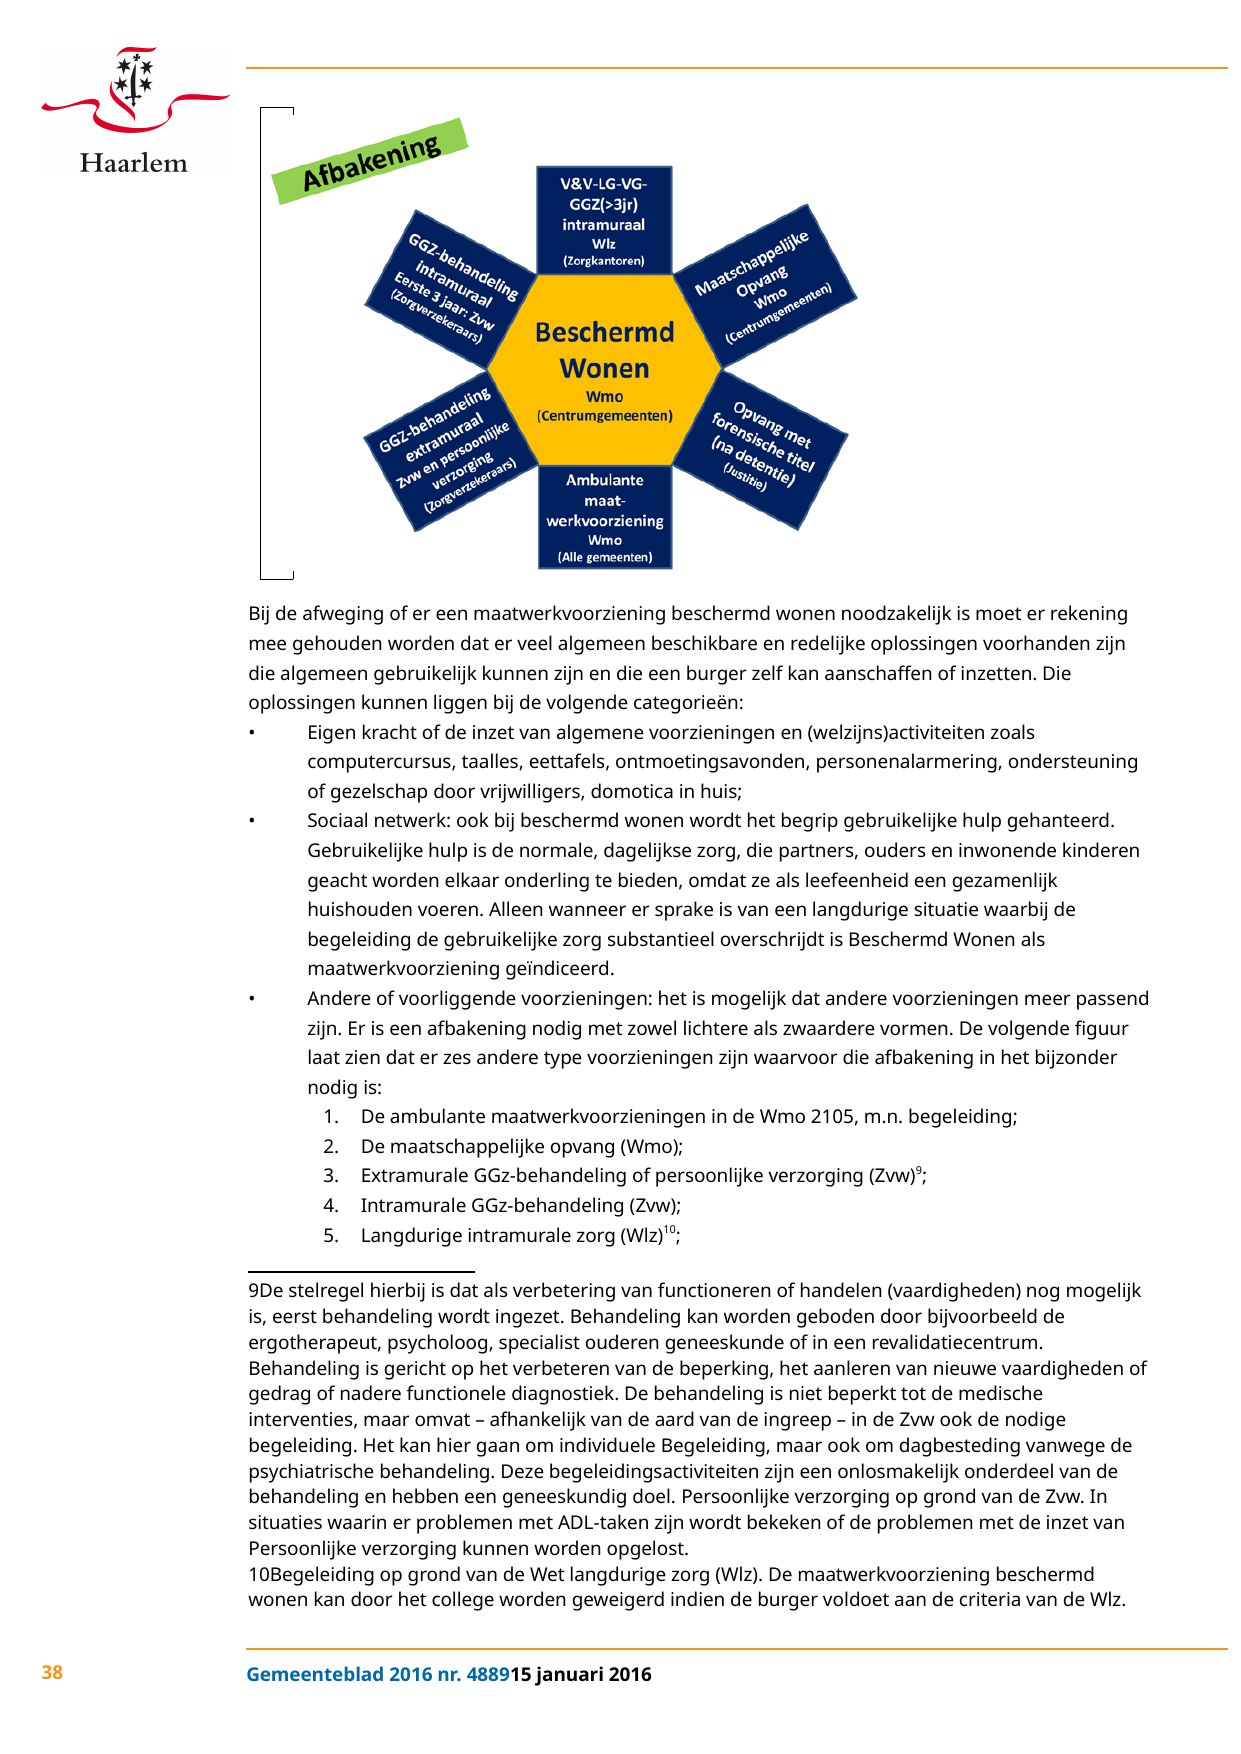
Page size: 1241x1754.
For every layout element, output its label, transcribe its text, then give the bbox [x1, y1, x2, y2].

list Extramurale GGz-behandeling of persoonlijke verzorging (Zvw); [323, 1163, 1152, 1188]
text Bij de afweging of er een maatwerkvoorziening beschermd wonen noodzakelijk is moet er rekening mee gehouden worden dat er veel algemeen beschikbare en redelijke oplossingen voorhanden zijn die algemeen gebruikelijk kunnen zijn en die een burger zelf kan aanschaffen of inzetten. Die oplossingen kunnen liggen bij de volgende categorieën: [248, 601, 1152, 715]
list Intramurale GGz-behandeling (Zvw); [323, 1192, 1152, 1218]
list De stelregel hierbij is dat als verbetering van functioneren of handelen (vaardigheden) nog mogelijk is, eerst behandeling wordt ingezet. Behandeling kan worden geboden door bijvoorbeeld de ergotherapeut, psycholoog, specialist ouderen geneeskunde of in een revalidatiecentrum. Behandeling is gericht op het verbeteren van de beperking, het aanleren van nieuwe vaardigheden of gedrag of nadere functionele diagnostiek. De behandeling is niet beperkt tot de medische interventies, maar omvat – afhankelijk van de aard van de ingreep – in de Zvw ook de nodige begeleiding. Het kan hier gaan om individuele Begeleiding, maar ook om dagbesteding vanwege de psychiatrische behandeling. Deze begeleidingsactiviteiten zijn een onlosmakelijk onderdeel van de behandeling en hebben een geneeskundig doel. Persoonlijke verzorging op grond van de Zvw. In situaties waarin er problemen met ADL-taken zijn wordt bekeken of de problemen met de inzet van Persoonlijke verzorging kunnen worden opgelost. [248, 1278, 1152, 1561]
list Begeleiding op grond van de Wet langdurige zorg (Wlz). De maatwerkvoorziening beschermd wonen kan door het college worden geweigerd indien de burger voldoet aan de criteria van de Wlz. [248, 1561, 1152, 1612]
list Langdurige intramurale zorg (Wlz); [323, 1222, 1152, 1248]
list Andere of voorliggende voorzieningen: het is mogelijk dat andere voorzieningen meer passend zijn. Er is een afbakening nodig met zowel lichtere als zwaardere vormen. De volgende figuur laat zien dat er zes andere type voorzieningen zijn waarvoor die afbakening in het bijzonder nodig is: [248, 985, 1152, 1100]
picture [268, 115, 860, 571]
list De ambulante maatwerkvoorzieningen in de Wmo 2105, m.n. begeleiding; [323, 1103, 1152, 1129]
picture [41, 47, 231, 172]
list Sociaal netwerk: ook bij beschermd wonen wordt het begrip gebruikelijke hulp gehanteerd. Gebruikelijke hulp is de normale, dagelijkse zorg, die partners, ouders en inwonende kinderen geacht worden elkaar onderling te bieden, omdat ze als leefeenheid een gezamenlijk huishouden voeren. Alleen wanneer er sprake is van een langdurige situatie waarbij de begeleiding de gebruikelijke zorg substantieel overschrijdt is Beschermd Wonen als maatwerkvoorziening geïndiceerd. [248, 808, 1152, 981]
list Eigen kracht of de inzet van algemene voorzieningen en (welzijns)activiteiten zoals computercursus, taalles, eettafels, ontmoetingsavonden, personenalarmering, ondersteuning of gezelschap door vrijwilligers, domotica in huis; [248, 719, 1152, 804]
list De maatschappelijke opvang (Wmo); [323, 1133, 1152, 1159]
